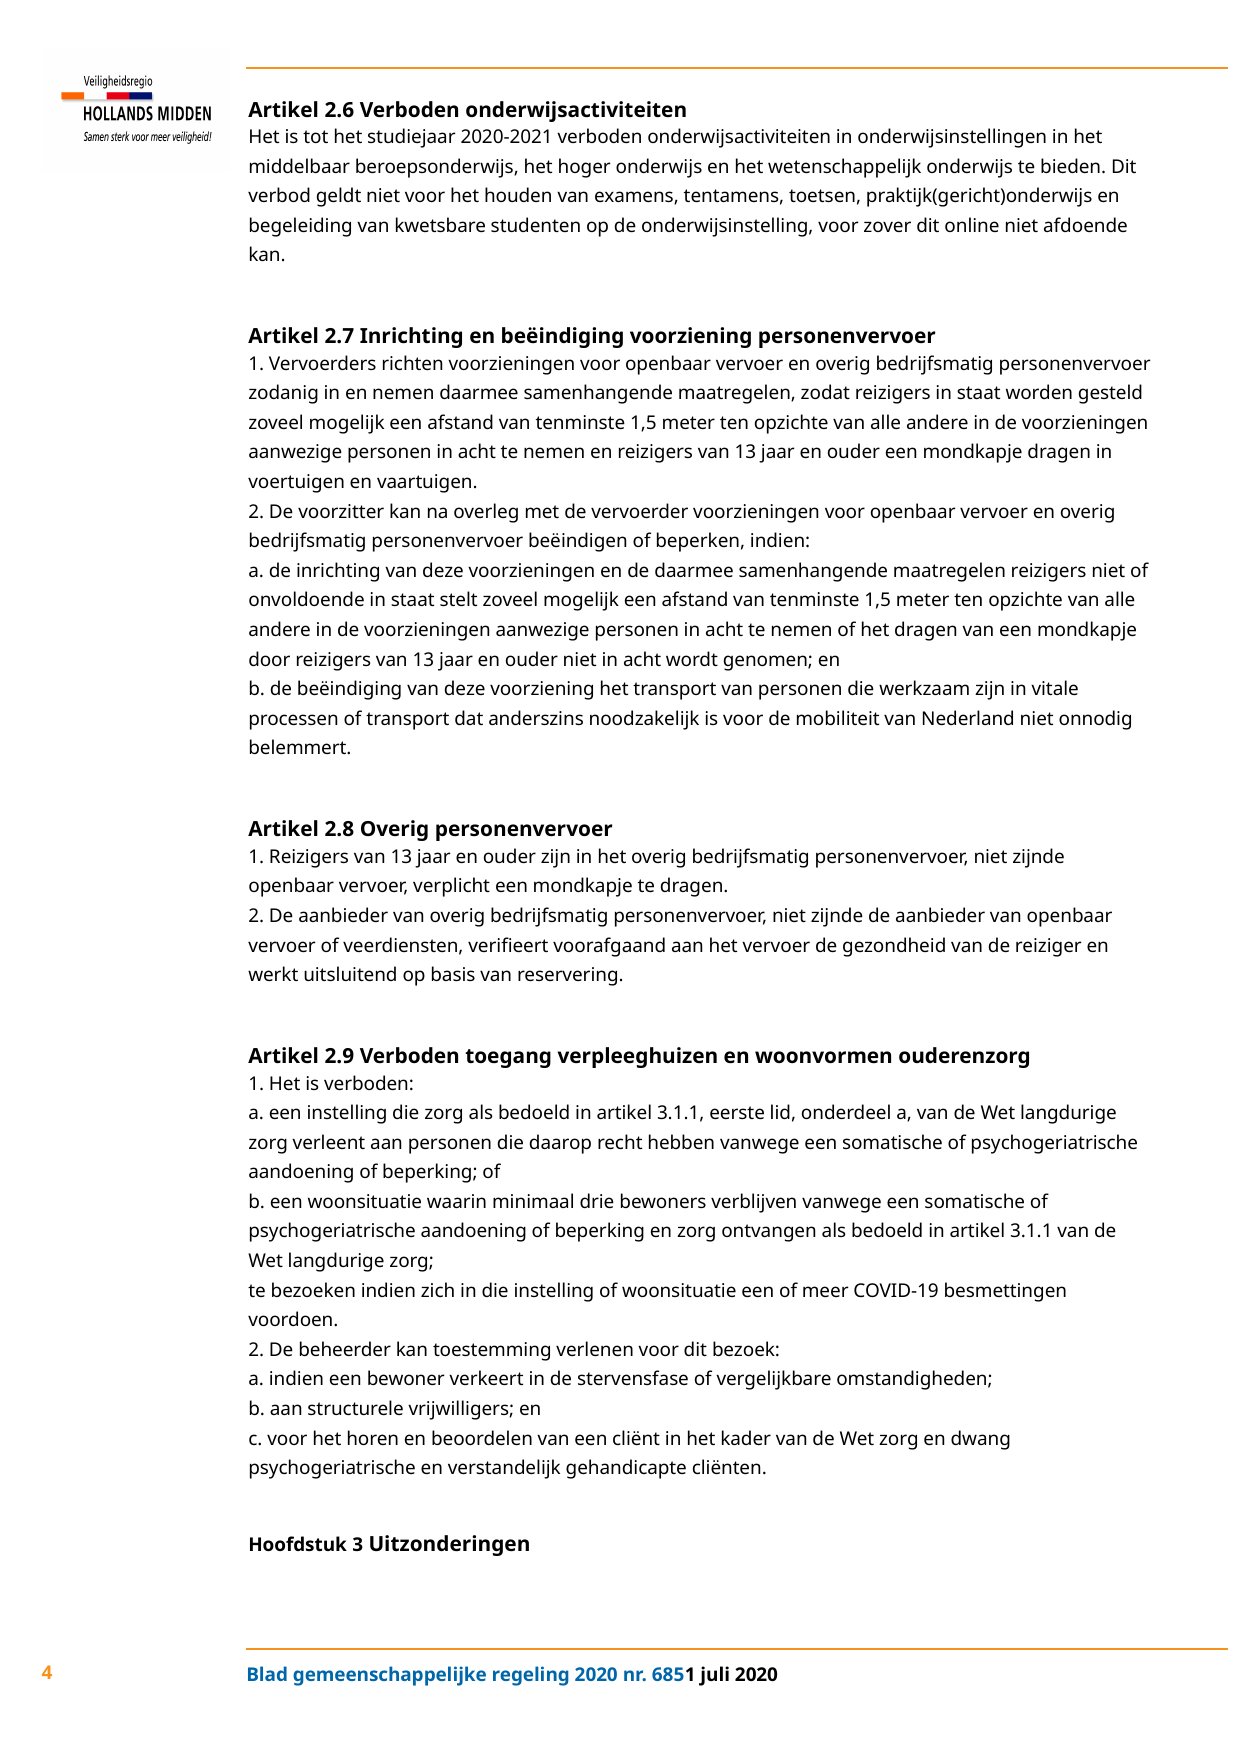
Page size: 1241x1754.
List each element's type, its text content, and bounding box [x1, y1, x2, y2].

text a. een instelling die zorg als bedoeld in artikel 3.1.1, eerste lid, onderdeel a, van de Wet langdurige zorg verleent aan personen die daarop recht hebben vanwege een somatische of psychogeriatrische aandoening of beperking; of [248, 1099, 1152, 1184]
text Artikel 2.6 Verboden onderwijsactiviteiten [248, 95, 1152, 123]
text Artikel 2.8 Overig personenvervoer [248, 814, 1152, 843]
text 2. De voorzitter kan na overleg met de vervoerder voorzieningen voor openbaar vervoer en overig bedrijfsmatig personenvervoer beëindigen of beperken, indien: [248, 498, 1152, 553]
text Artikel 2.7 Inrichting en beëindiging voorziening personenvervoer [248, 322, 1152, 350]
text 1. Reizigers van 13 jaar en ouder zijn in het overig bedrijfsmatig personenvervoer, niet zijnde openbaar vervoer, verplicht een mondkapje te dragen. [248, 843, 1152, 898]
text b. aan structurele vrijwilligers; en [248, 1395, 1152, 1421]
text te bezoeken indien zich in die instelling of woonsituatie een of meer COVID-19 besmettingen voordoen. [248, 1277, 1152, 1332]
text b. de beëindiging van deze voorziening het transport van personen die werkzaam zijn in vitale processen of transport dat anderszins noodzakelijk is voor de mobiliteit van Nederland niet onnodig belemmert. [248, 675, 1152, 760]
text 2. De beheerder kan toestemming verlenen voor dit bezoek: [248, 1336, 1152, 1362]
text Het is tot het studiejaar 2020-2021 verboden onderwijsactiviteiten in onderwijsinstellingen in het middelbaar beroepsonderwijs, het hoger onderwijs en het wetenschappelijk onderwijs te bieden. Dit verbod geldt niet voor het houden van examens, tentamens, toetsen, praktijk(gericht)onderwijs en begeleiding van kwetsbare studenten op de onderwijsinstelling, voor zover dit online niet afdoende kan. [248, 123, 1152, 267]
text Artikel 2.9 Verboden toegang verpleeghuizen en woonvormen ouderenzorg [248, 1041, 1152, 1070]
text a. indien een bewoner verkeert in de stervensfase of vergelijkbare omstandigheden; [248, 1366, 1152, 1391]
text 1. Het is verboden: [248, 1070, 1152, 1096]
text Hoofdstuk 3 Uitzonderingen [248, 1529, 1152, 1558]
text 1. Vervoerders richten voorzieningen voor openbaar vervoer en overig bedrijfsmatig personenvervoer zodanig in en nemen daarmee samenhangende maatregelen, zodat reizigers in staat worden gesteld zoveel mogelijk een afstand van tenminste 1,5 meter ten opzichte van alle andere in de voorzieningen aanwezige personen in acht te nemen en reizigers van 13 jaar en ouder een mondkapje dragen in voertuigen en vaartuigen. [248, 350, 1152, 494]
text 2. De aanbieder van overig bedrijfsmatig personenvervoer, niet zijnde de aanbieder van openbaar vervoer of veerdiensten, verifieert voorafgaand aan het vervoer de gezondheid van de reiziger en werkt uitsluitend op basis van reservering. [248, 902, 1152, 987]
picture [41, 47, 231, 172]
text b. een woonsituatie waarin minimaal drie bewoners verblijven vanwege een somatische of psychogeriatrische aandoening of beperking en zorg ontvangen als bedoeld in artikel 3.1.1 van de Wet langdurige zorg; [248, 1188, 1152, 1273]
text c. voor het horen en beoordelen van een cliënt in het kader van de Wet zorg en dwang psychogeriatrische en verstandelijk gehandicapte cliënten. [248, 1425, 1152, 1480]
text a. de inrichting van deze voorzieningen en de daarmee samenhangende maatregelen reizigers niet of onvoldoende in staat stelt zoveel mogelijk een afstand van tenminste 1,5 meter ten opzichte van alle andere in de voorzieningen aanwezige personen in acht te nemen of het dragen van een mondkapje door reizigers van 13 jaar en ouder niet in acht wordt genomen; en [248, 557, 1152, 672]
